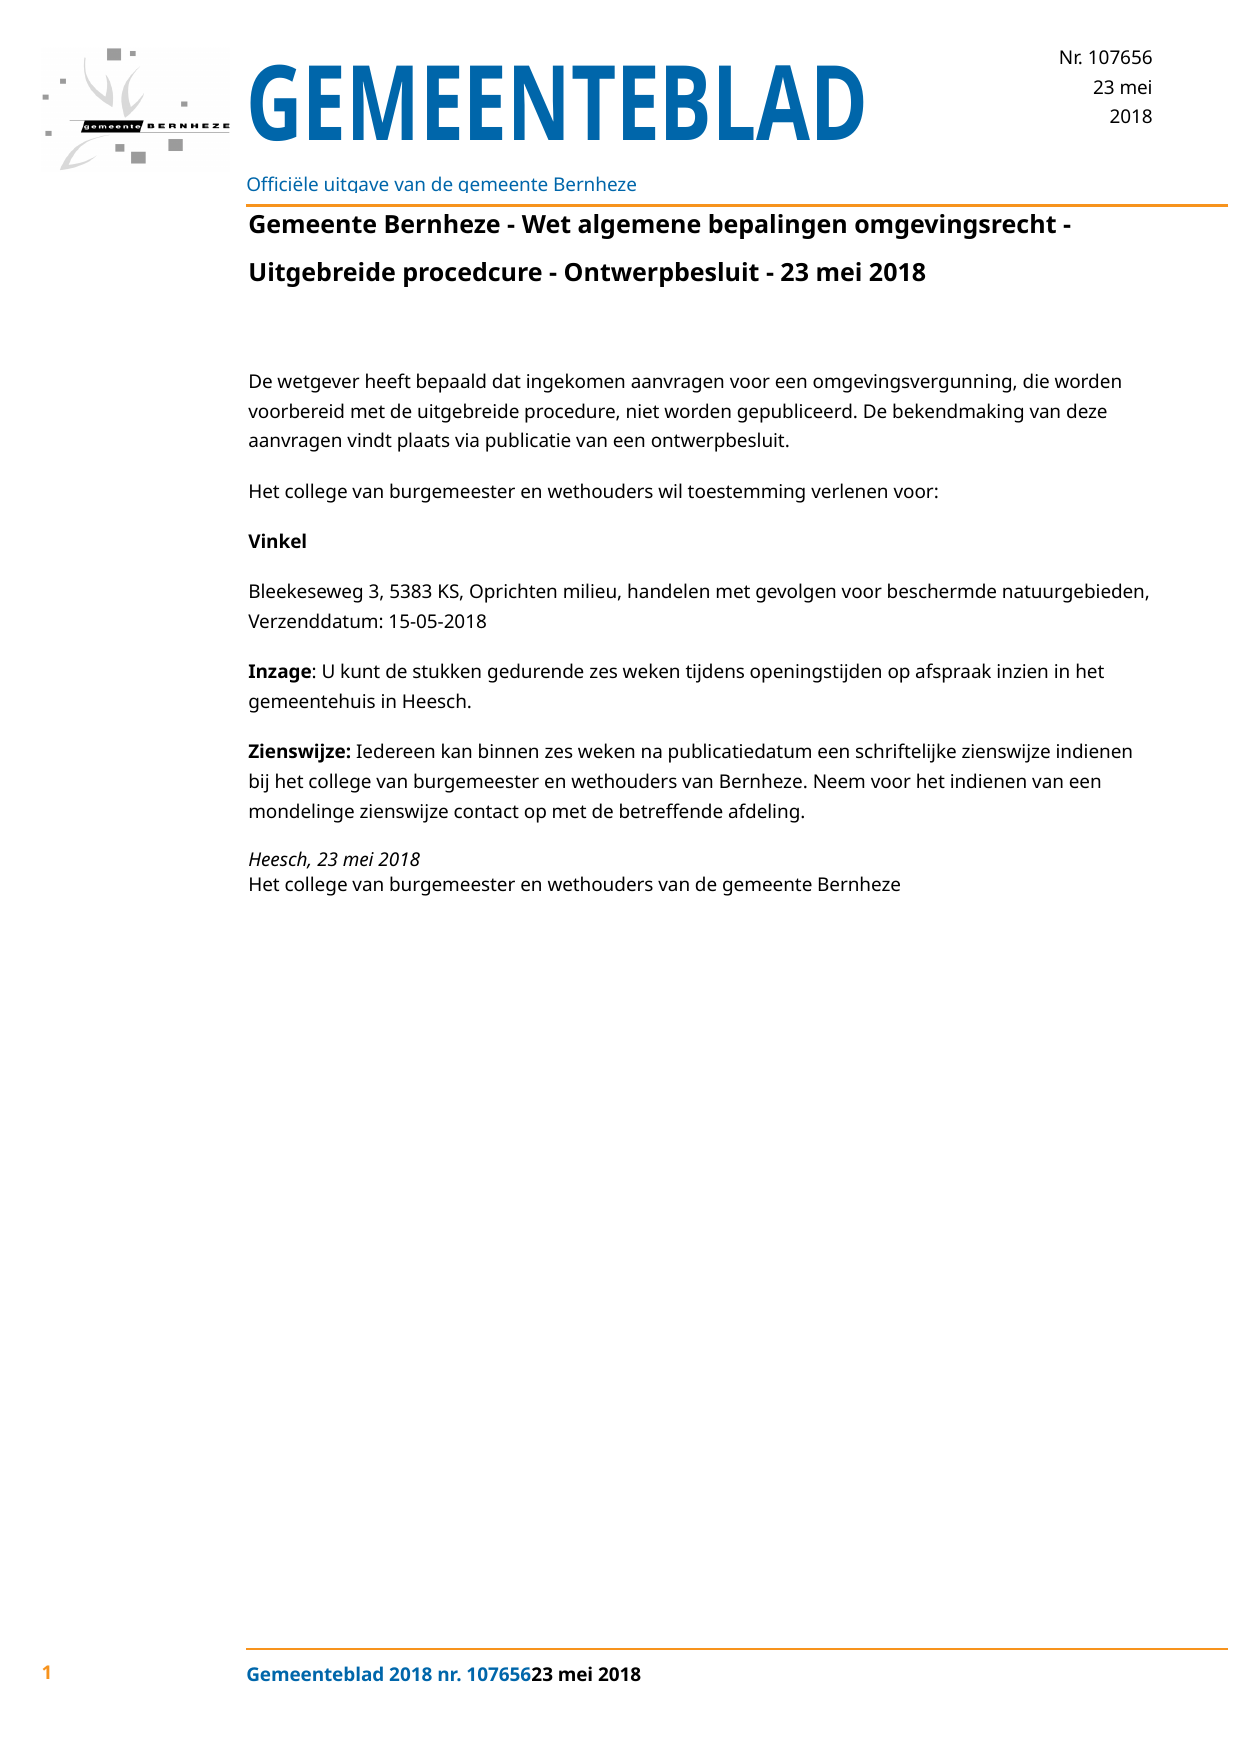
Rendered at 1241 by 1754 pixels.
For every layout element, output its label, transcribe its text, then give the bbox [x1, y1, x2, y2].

picture [41, 47, 231, 172]
text Zienswijze: Iedereen kan binnen zes weken na publicatiedatum een schriftelijke zienswijze indienen bij het college van burgemeester en wethouders van Bernheze. Neem voor het indienen van een mondelinge zienswijze contact op met de betreffende afdeling. [248, 739, 1152, 824]
text Het college van burgemeester en wethouders van de gemeente Bernheze [248, 871, 1152, 897]
text Heesch, 23 mei 2018 [248, 846, 1152, 871]
text Vinkel [248, 528, 1152, 554]
text Bleekeseweg 3, 5383 KS, Oprichten milieu, handelen met gevolgen voor beschermde natuurgebieden, Verzenddatum: 15-05-2018 [248, 579, 1152, 634]
text Het college van burgemeester en wethouders wil toestemming verlenen voor: [248, 478, 1152, 504]
text Inzage: U kunt de stukken gedurende zes weken tijdens openingstijden op afspraak inzien in het gemeentehuis in Heesch. [248, 659, 1152, 714]
text Gemeente Bernheze - Wet algemene bepalingen omgevingsrecht - Uitgebreide procedcure - Ontwerpbesluit - 23 mei 2018 [248, 207, 1152, 288]
text De wetgever heeft bepaald dat ingekomen aanvragen voor een omgevingsvergunning, die worden voorbereid met de uitgebreide procedure, niet worden gepubliceerd. De bekendmaking van deze aanvragen vindt plaats via publicatie van een ontwerpbesluit. [248, 368, 1152, 453]
